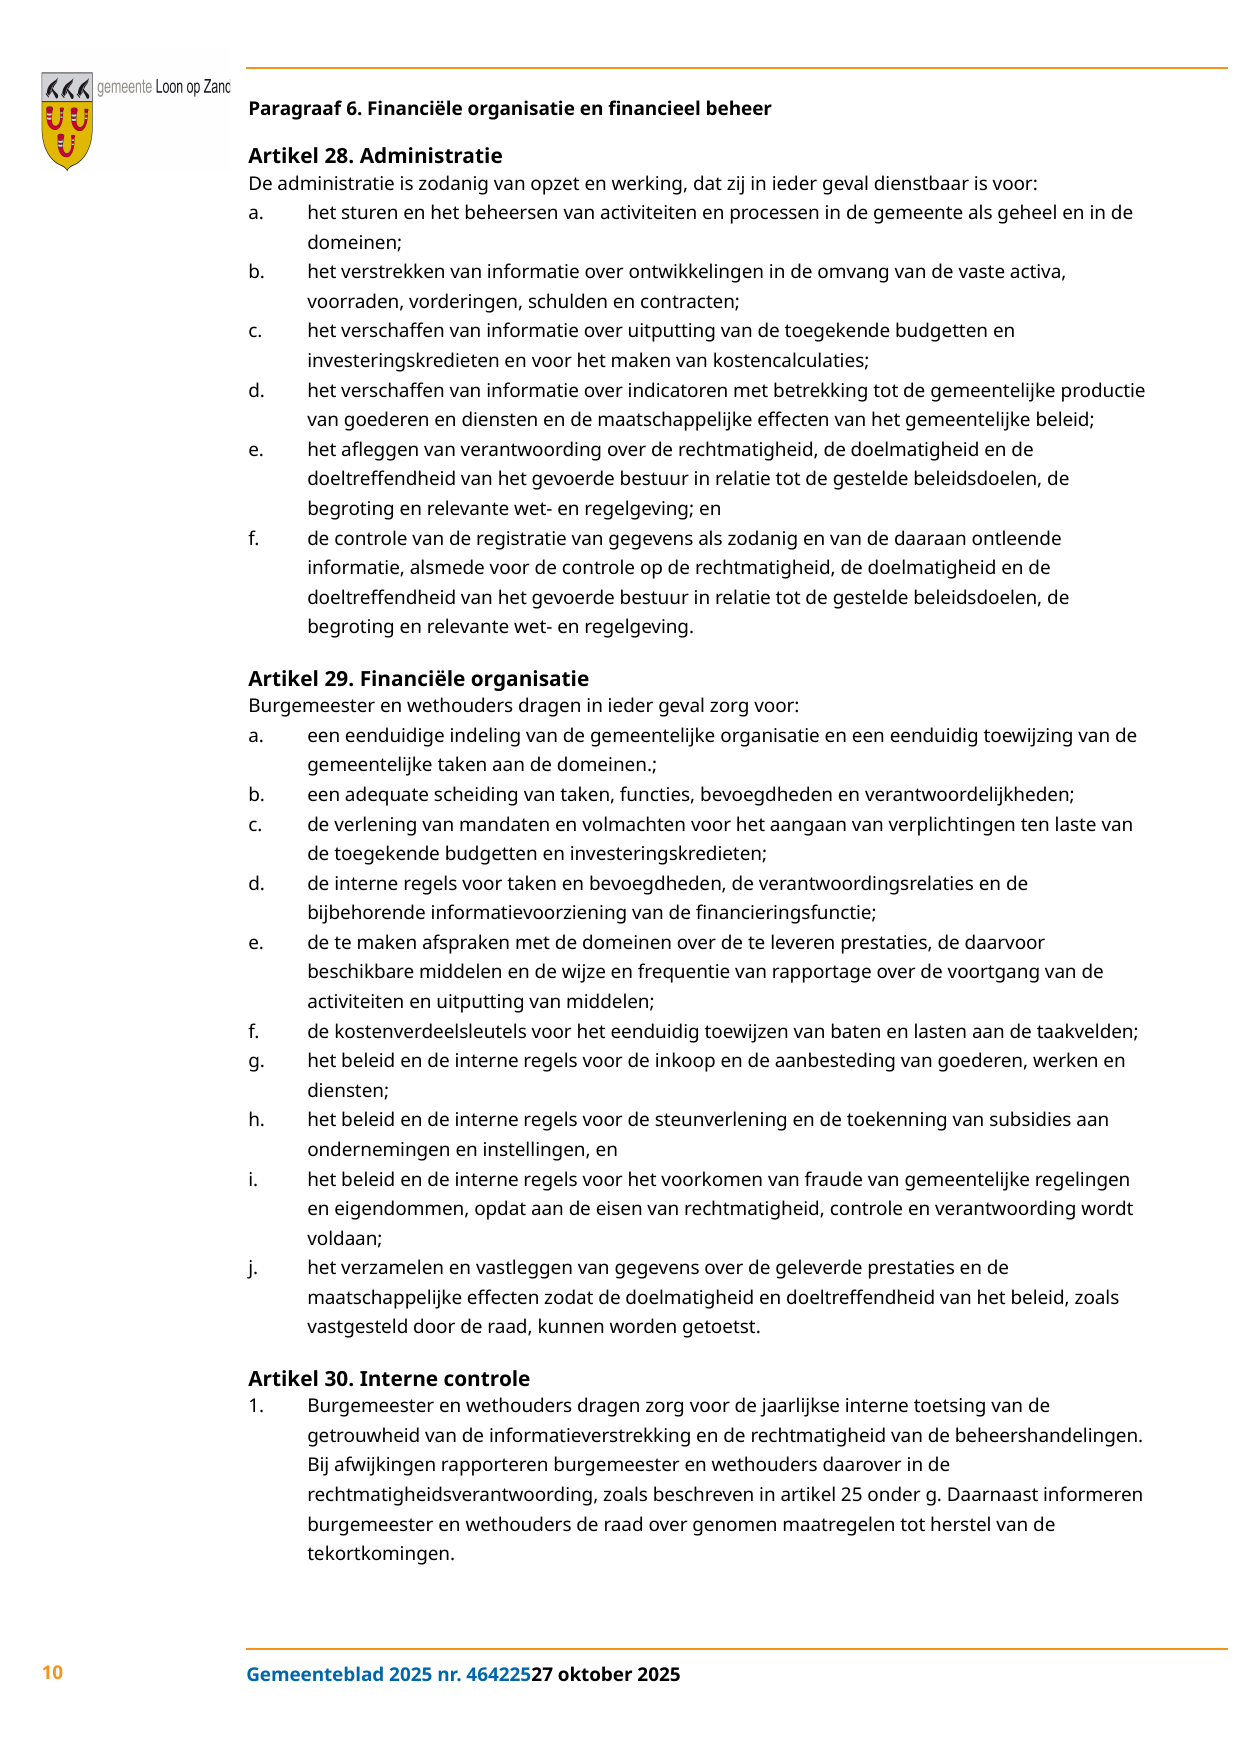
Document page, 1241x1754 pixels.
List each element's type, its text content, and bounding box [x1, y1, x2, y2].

list het beleid en de interne regels voor de inkoop en de aanbesteding van goederen, werken en diensten; [248, 1047, 1152, 1103]
list de kostenverdeelsleutels voor het eenduidig toewijzen van baten en lasten aan de taakvelden; [248, 1018, 1152, 1043]
text Artikel 30. Interne controle [248, 1364, 1152, 1392]
list het verschaffen van informatie over indicatoren met betrekking tot de gemeentelijke productie van goederen en diensten en de maatschappelijke effecten van het gemeentelijke beleid; [248, 377, 1152, 432]
list de te maken afspraken met de domeinen over de te leveren prestaties, de daarvoor beschikbare middelen en de wijze en frequentie van rapportage over de voortgang van de activiteiten en uitputting van middelen; [248, 929, 1152, 1014]
list het verzamelen en vastleggen van gegevens over de geleverde prestaties en de maatschappelijke effecten zodat de doelmatigheid en doeltreffendheid van het beleid, zoals vastgesteld door de raad, kunnen worden getoetst. [248, 1254, 1152, 1339]
list het verschaffen van informatie over uitputting van de toegekende budgetten en investeringskredieten en voor het maken van kostencalculaties; [248, 318, 1152, 373]
list de verlening van mandaten en volmachten voor het aangaan van verplichtingen ten laste van de toegekende budgetten en investeringskredieten; [248, 811, 1152, 866]
list een adequate scheiding van taken, functies, bevoegdheden en verantwoordelijkheden; [248, 781, 1152, 807]
list het verstrekken van informatie over ontwikkelingen in de omvang van de vaste activa, voorraden, vorderingen, schulden en contracten; [248, 258, 1152, 314]
text Artikel 29. Financiële organisatie [248, 664, 1152, 692]
picture [41, 47, 231, 172]
list de controle van de registratie van gegevens als zodanig en van de daaraan ontleende informatie, alsmede voor de controle op de rechtmatigheid, de doelmatigheid en de doeltreffendheid van het gevoerde bestuur in relatie tot de gestelde beleidsdoelen, de begroting en relevante wet- en regelgeving. [248, 525, 1152, 639]
text Paragraaf 6. Financiële organisatie en financieel beheer [248, 95, 1152, 121]
list Burgemeester en wethouders dragen zorg voor de jaarlijkse interne toetsing van de getrouwheid van de informatieverstrekking en de rechtmatigheid van de beheershandelingen. Bij afwijkingen rapporteren burgemeester en wethouders daarover in de rechtmatigheidsverantwoording, zoals beschreven in artikel 25 onder g. Daarnaast informeren burgemeester en wethouders de raad over genomen maatregelen tot herstel van de tekortkomingen. [248, 1392, 1152, 1566]
list het beleid en de interne regels voor de steunverlening en de toekenning van subsidies aan ondernemingen en instellingen, en [248, 1107, 1152, 1162]
list het sturen en het beheersen van activiteiten en processen in de gemeente als geheel en in de domeinen; [248, 199, 1152, 255]
list het afleggen van verantwoording over de rechtmatigheid, de doelmatigheid en de doeltreffendheid van het gevoerde bestuur in relatie tot de gestelde beleidsdoelen, de begroting en relevante wet- en regelgeving; en [248, 436, 1152, 521]
list een eenduidige indeling van de gemeentelijke organisatie en een eenduidig toewijzing van de gemeentelijke taken aan de domeinen.; [248, 722, 1152, 777]
text Artikel 28. Administratie [248, 141, 1152, 170]
text Burgemeester en wethouders dragen in ieder geval zorg voor: [248, 692, 1152, 718]
list het beleid en de interne regels voor het voorkomen van fraude van gemeentelijke regelingen en eigendommen, opdat aan de eisen van rechtmatigheid, controle en verantwoording wordt voldaan; [248, 1166, 1152, 1251]
text De administratie is zodanig van opzet en werking, dat zij in ieder geval dienstbaar is voor: [248, 170, 1152, 196]
list de interne regels voor taken en bevoegdheden, de verantwoordingsrelaties en de bijbehorende informatievoorziening van de financieringsfunctie; [248, 870, 1152, 925]
